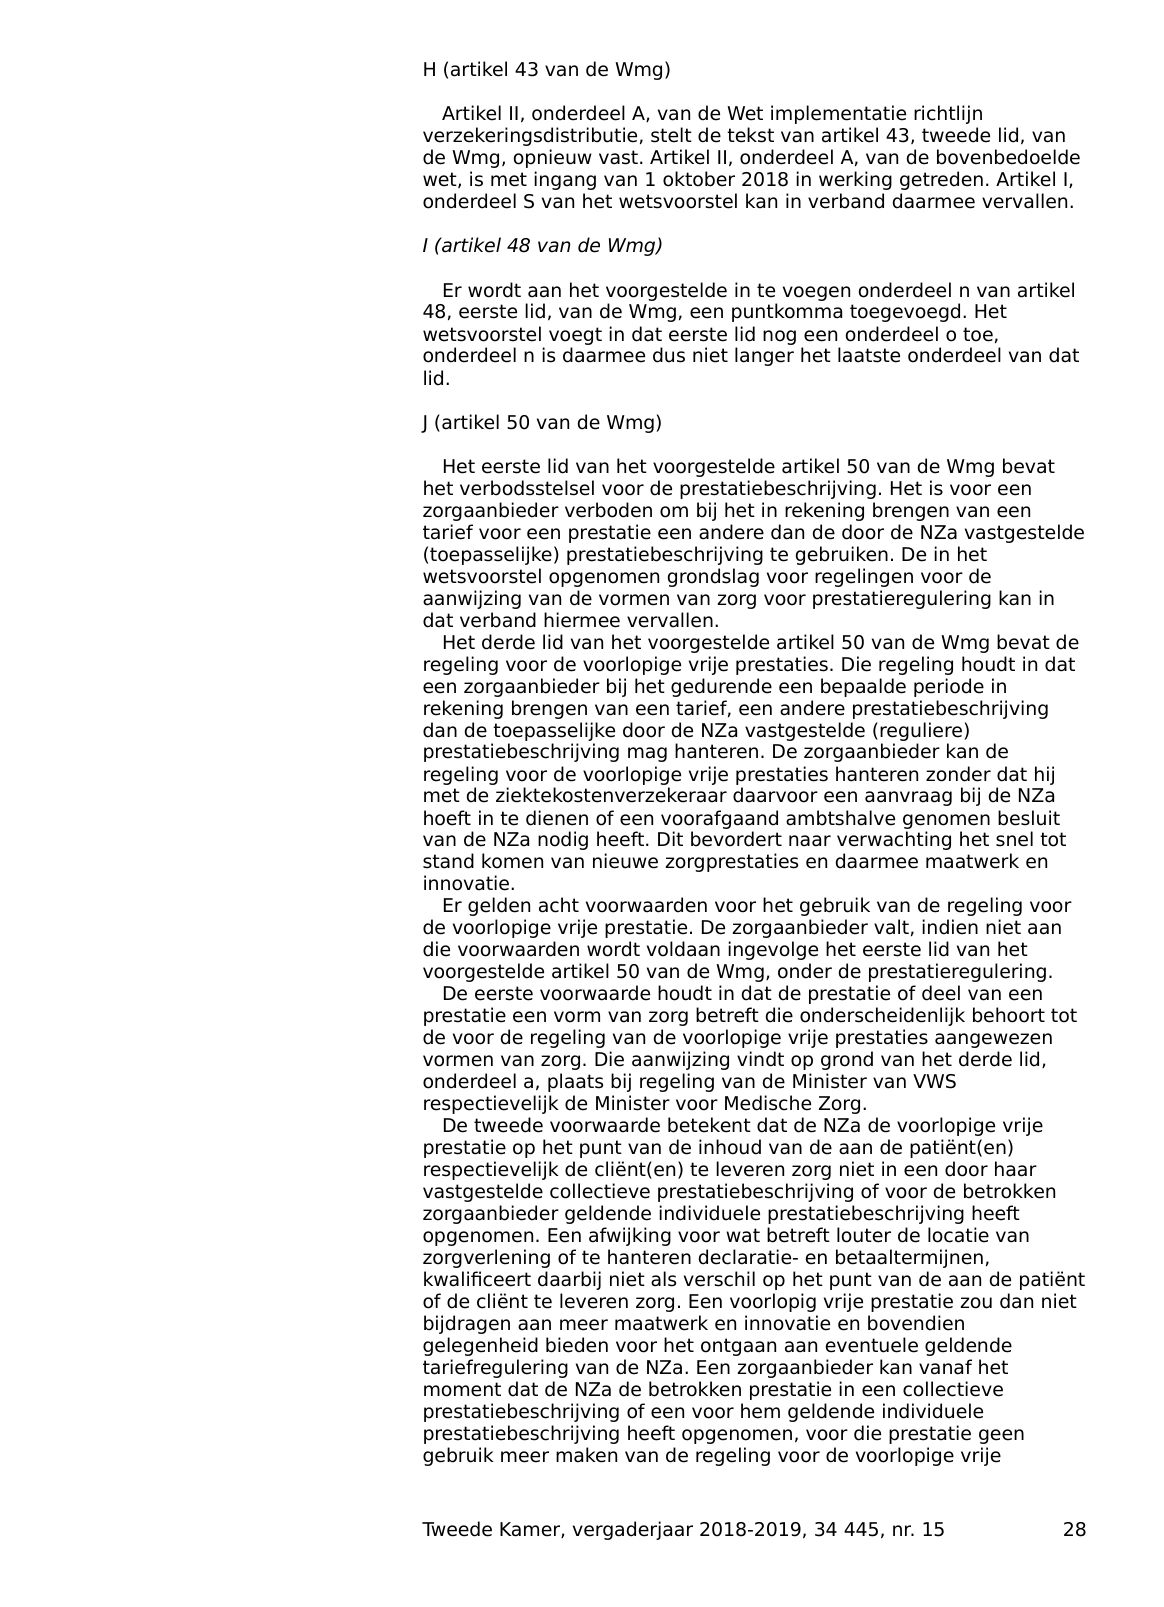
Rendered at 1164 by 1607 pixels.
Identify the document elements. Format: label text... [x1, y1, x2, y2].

subtitle J (artikel 50 van de Wmg) [422, 412, 1087, 433]
text Het derde lid van het voorgestelde artikel 50 van de Wmg bevat de regeling voor de voorlopige vrije prestaties. Die regeling houdt in dat een zorgaanbieder bij het gedurende een bepaalde periode in rekening brengen van een tarief, een andere prestatiebeschrijving dan de toepasselijke door de NZa vastgestelde (reguliere) prestatiebeschrijving mag hanteren. De zorgaanbieder kan de regeling voor de voorlopige vrije prestaties hanteren zonder dat hij met de ziektekostenverzekeraar daarvoor een aanvraag bij de NZa hoeft in te dienen of een voorafgaand ambtshalve genomen besluit van de NZa nodig heeft. Dit bevordert naar verwachting het snel tot stand komen van nieuwe zorgprestaties en daarmee maatwerk en innovatie. [422, 632, 1087, 895]
text De tweede voorwaarde betekent dat de NZa de voorlopige vrije prestatie op het punt van de inhoud van de aan de patiënt(en) respectievelijk de cliënt(en) te leveren zorg niet in een door haar vastgestelde collectieve prestatiebeschrijving of voor de betrokken zorgaanbieder geldende individuele prestatiebeschrijving heeft opgenomen. Een afwijking voor wat betreft louter de locatie van zorgverlening of te hanteren declaratie- en betaaltermijnen, kwalificeert daarbij niet als verschil op het punt van de aan de patiënt of de cliënt te leveren zorg. Een voorlopig vrije prestatie zou dan niet bijdragen aan meer maatwerk en innovatie en bovendien gelegenheid bieden voor het ontgaan aan eventuele geldende tariefregulering van de NZa. Een zorgaanbieder kan vanaf het moment dat de NZa de betrokken prestatie in een collectieve prestatiebeschrijving of een voor hem geldende individuele prestatiebeschrijving heeft opgenomen, voor die prestatie geen gebruik meer maken van de regeling voor de voorlopige vrije [422, 1115, 1087, 1467]
subtitle I (artikel 48 van de Wmg) [422, 235, 1087, 257]
text Artikel II, onderdeel A, van de Wet implementatie richtlijn verzekeringsdistributie, stelt de tekst van artikel 43, tweede lid, van de Wmg, opnieuw vast. Artikel II, onderdeel A, van de bovenbedoelde wet, is met ingang van 1 oktober 2018 in werking getreden. Artikel I, onderdeel S van het wetsvoorstel kan in verband daarmee vervallen. [422, 103, 1087, 213]
subtitle H (artikel 43 van de Wmg) [422, 59, 1087, 81]
text De eerste voorwaarde houdt in dat de prestatie of deel van een prestatie een vorm van zorg betreft die onderscheidenlijk behoort tot de voor de regeling van de voorlopige vrije prestaties aangewezen vormen van zorg. Die aanwijzing vindt op grond van het derde lid, onderdeel a, plaats bij regeling van de Minister van VWS respectievelijk de Minister voor Medische Zorg. [422, 983, 1087, 1115]
text Er wordt aan het voorgestelde in te voegen onderdeel n van artikel 48, eerste lid, van de Wmg, een puntkomma toegevoegd. Het wetsvoorstel voegt in dat eerste lid nog een onderdeel o toe, onderdeel n is daarmee dus niet langer het laatste onderdeel van dat lid. [422, 279, 1087, 389]
text Het eerste lid van het voorgestelde artikel 50 van de Wmg bevat het verbodsstelsel voor de prestatiebeschrijving. Het is voor een zorgaanbieder verboden om bij het in rekening brengen van een tarief voor een prestatie een andere dan de door de NZa vastgestelde (toepasselijke) prestatiebeschrijving te gebruiken. De in het wetsvoorstel opgenomen grondslag voor regelingen voor de aanwijzing van de vormen van zorg voor prestatieregulering kan in dat verband hiermee vervallen. [422, 456, 1087, 632]
text Er gelden acht voorwaarden voor het gebruik van de regeling voor de voorlopige vrije prestatie. De zorgaanbieder valt, indien niet aan die voorwaarden wordt voldaan ingevolge het eerste lid van het voorgestelde artikel 50 van de Wmg, onder de prestatieregulering. [422, 895, 1087, 983]
